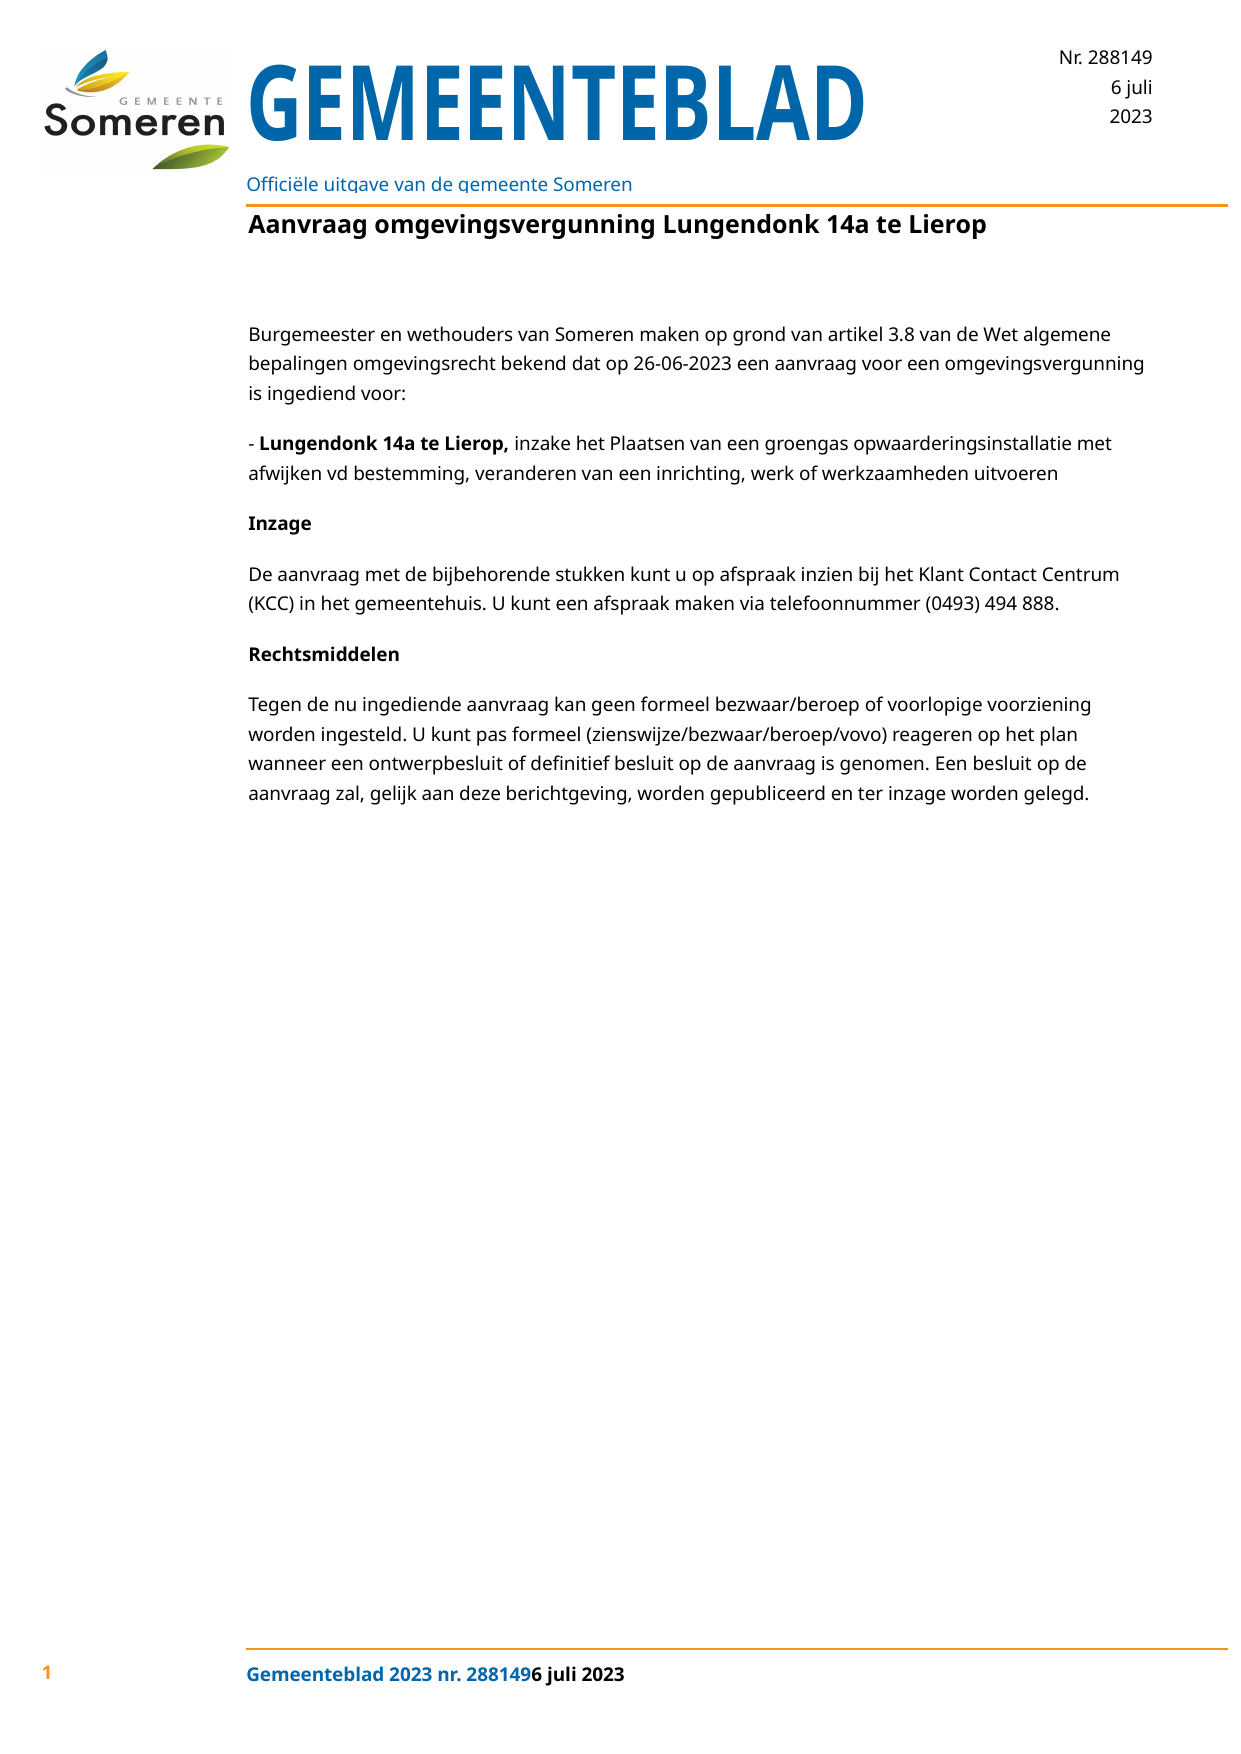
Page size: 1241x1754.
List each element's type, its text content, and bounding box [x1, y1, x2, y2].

text Rechtsmiddelen [248, 641, 1152, 666]
text Burgemeester en wethouders van Someren maken op grond van artikel 3.8 van de Wet algemene bepalingen omgevingsrecht bekend dat op 26-06-2023 een aanvraag voor een omgevingsvergunning is ingediend voor: [248, 321, 1152, 406]
text - Lungendonk 14a te Lierop, inzake het Plaatsen van een groengas opwaarderingsinstallatie met afwijken vd bestemming, veranderen van een inrichting, werk of werkzaamheden uitvoeren [248, 430, 1152, 486]
text Inzage [248, 510, 1152, 536]
text Tegen de nu ingediende aanvraag kan geen formeel bezwaar/beroep of voorlopige voorziening worden ingesteld. U kunt pas formeel (zienswijze/bezwaar/beroep/vovo) reageren op het plan wanneer een ontwerpbesluit of definitief besluit op de aanvraag is genomen. Een besluit op de aanvraag zal, gelijk aan deze berichtgeving, worden gepubliceerd en ter inzage worden gelegd. [248, 691, 1152, 806]
text Aanvraag omgevingsvergunning Lungendonk 14a te Lierop [248, 207, 1152, 241]
text De aanvraag met de bijbehorende stukken kunt u op afspraak inzien bij het Klant Contact Centrum (KCC) in het gemeentehuis. U kunt een afspraak maken via telefoonnummer (0493) 494 888. [248, 561, 1152, 616]
picture [41, 47, 231, 172]
